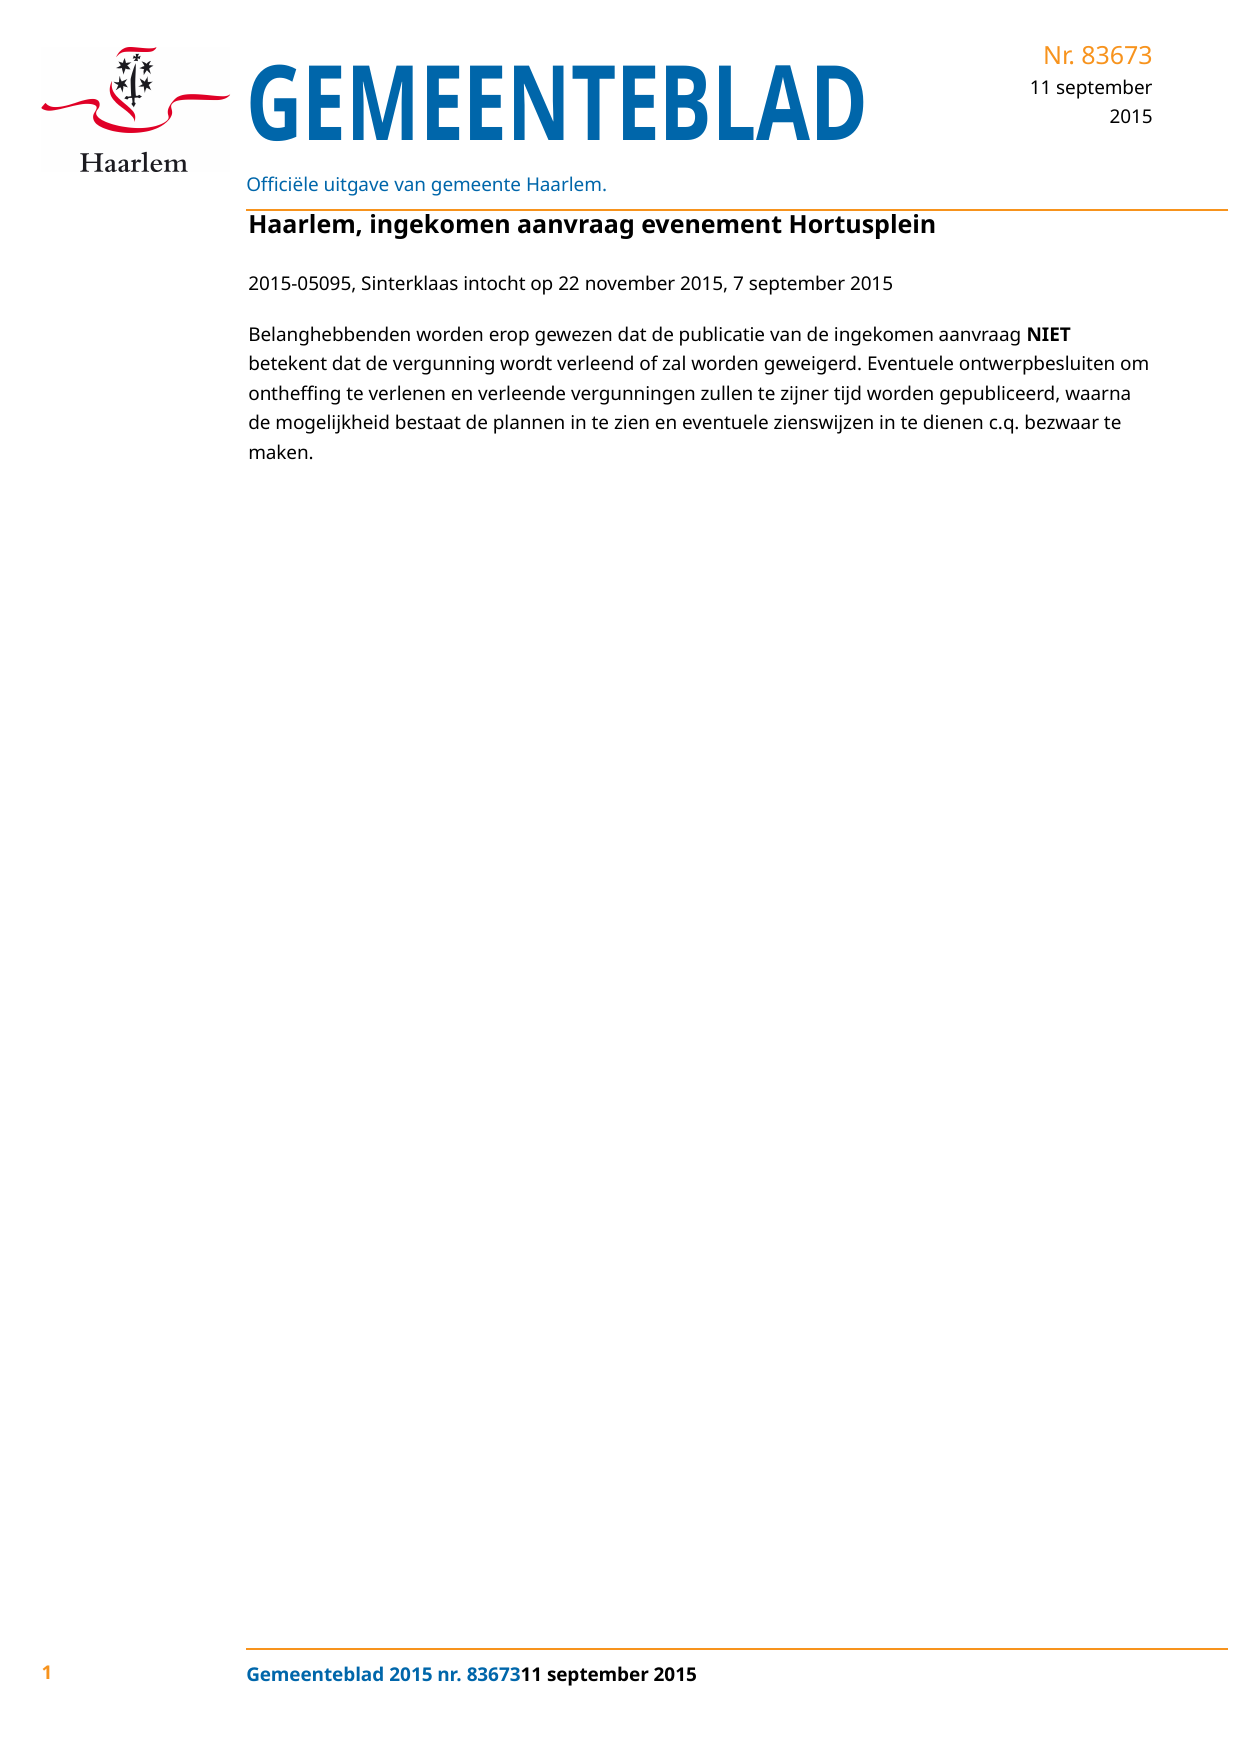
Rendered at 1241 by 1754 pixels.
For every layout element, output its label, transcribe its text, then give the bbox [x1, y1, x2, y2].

picture [41, 47, 231, 172]
text Haarlem, ingekomen aanvraag evenement Hortusplein [248, 211, 1152, 241]
text 2015-05095, Sinterklaas intocht op 22 november 2015, 7 september 2015 [248, 270, 1152, 296]
text Belanghebbenden worden erop gewezen dat de publicatie van de ingekomen aanvraag NIET betekent dat de vergunning wordt verleend of zal worden geweigerd. Eventuele ontwerpbesluiten om ontheffing te verlenen en verleende vergunningen zullen te zijner tijd worden gepubliceerd, waarna de mogelijkheid bestaat de plannen in te zien en eventuele zienswijzen in te dienen c.q. bezwaar te maken. [248, 321, 1152, 465]
